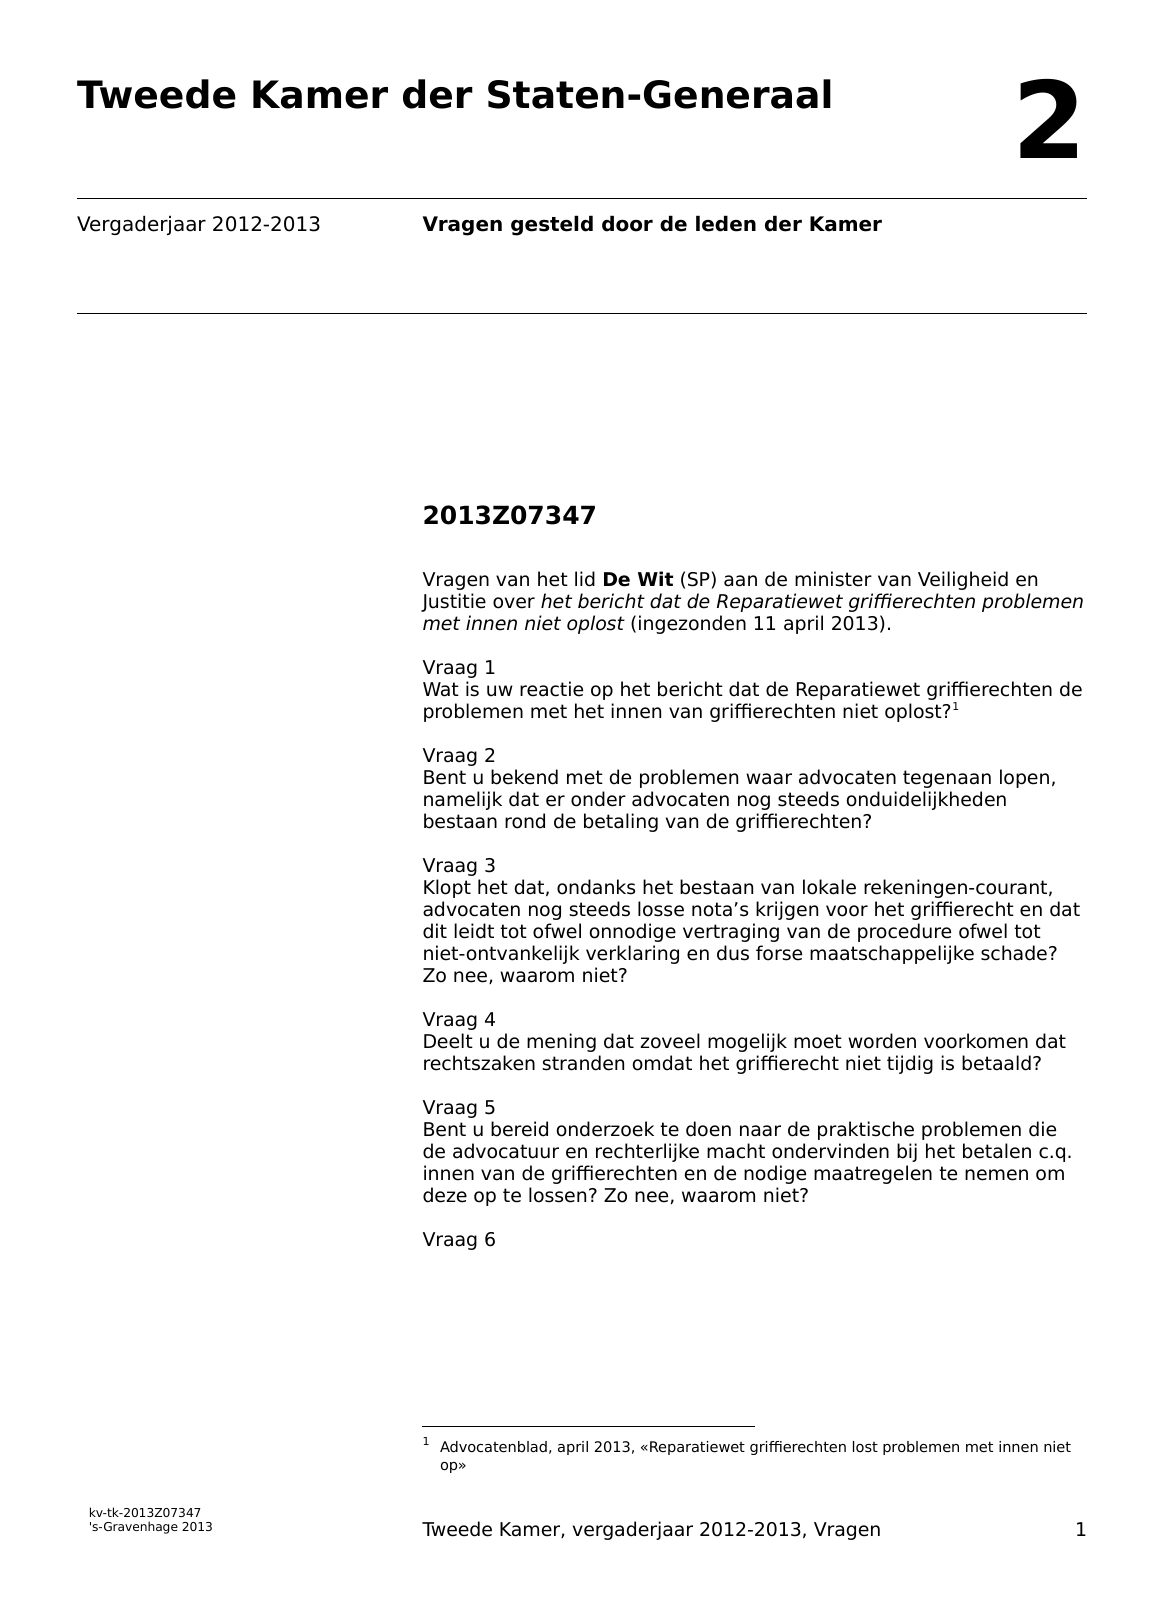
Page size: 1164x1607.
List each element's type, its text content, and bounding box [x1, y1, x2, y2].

text kv-tk-2013Z07347 [88, 1506, 323, 1520]
text Deelt u de mening dat zoveel mogelijk moet worden voorkomen dat rechtszaken stranden omdat het griffierecht niet tijdig is betaald? [422, 1031, 1087, 1075]
text Wat is uw reactie op het bericht dat de Reparatiewet griffierechten de problemen met het innen van griffierechten niet oplost? [422, 679, 1087, 723]
table_header Tweede Kamer der Staten-Generaal [77, 59, 886, 198]
text Vraag 2 [422, 745, 1087, 767]
text 's-Gravenhage 2013 [88, 1520, 323, 1534]
text Vraag 3 [422, 855, 1087, 877]
text Bent u bekend met de problemen waar advocaten tegenaan lopen, namelijk dat er onder advocaten nog steeds onduidelijkheden bestaan rond de betaling van de griffierechten? [422, 767, 1087, 833]
table_cell Vragen gesteld door de leden der Kamer [422, 199, 1087, 313]
table_cell Vergaderjaar 2012-2013 [77, 199, 422, 313]
text Advocatenblad, april 2013, «Reparatiewet griffierechten lost problemen met innen niet op» [422, 1435, 1087, 1474]
text Klopt het dat, ondanks het bestaan van lokale rekeningen-courant, advocaten nog steeds losse nota’s krijgen voor het griffierecht en dat dit leidt tot ofwel onnodige vertraging van de procedure ofwel tot niet-ontvankelijk verklaring en dus forse maatschappelijke schade? Zo nee, waarom niet? [422, 877, 1087, 987]
text Vraag 6 [422, 1229, 1087, 1251]
text 2013Z07347 [422, 501, 1087, 531]
text Bent u bereid onderzoek te doen naar de praktische problemen die de advocatuur en rechterlijke macht ondervinden bij het betalen c.q. innen van de griffierechten en de nodige maatregelen te nemen om deze op te lossen? Zo nee, waarom niet? [422, 1119, 1087, 1207]
text Vraag 1 [422, 657, 1087, 679]
text Vraag 5 [422, 1097, 1087, 1119]
text Vraag 4 [422, 1009, 1087, 1031]
text Vragen van het lid De Wit (SP) aan de minister van Veiligheid en Justitie over het bericht dat de Reparatiewet griffierechten problemen met innen niet oplost (ingezonden 11 april 2013). [422, 569, 1087, 635]
table_header 2 [886, 59, 1087, 198]
